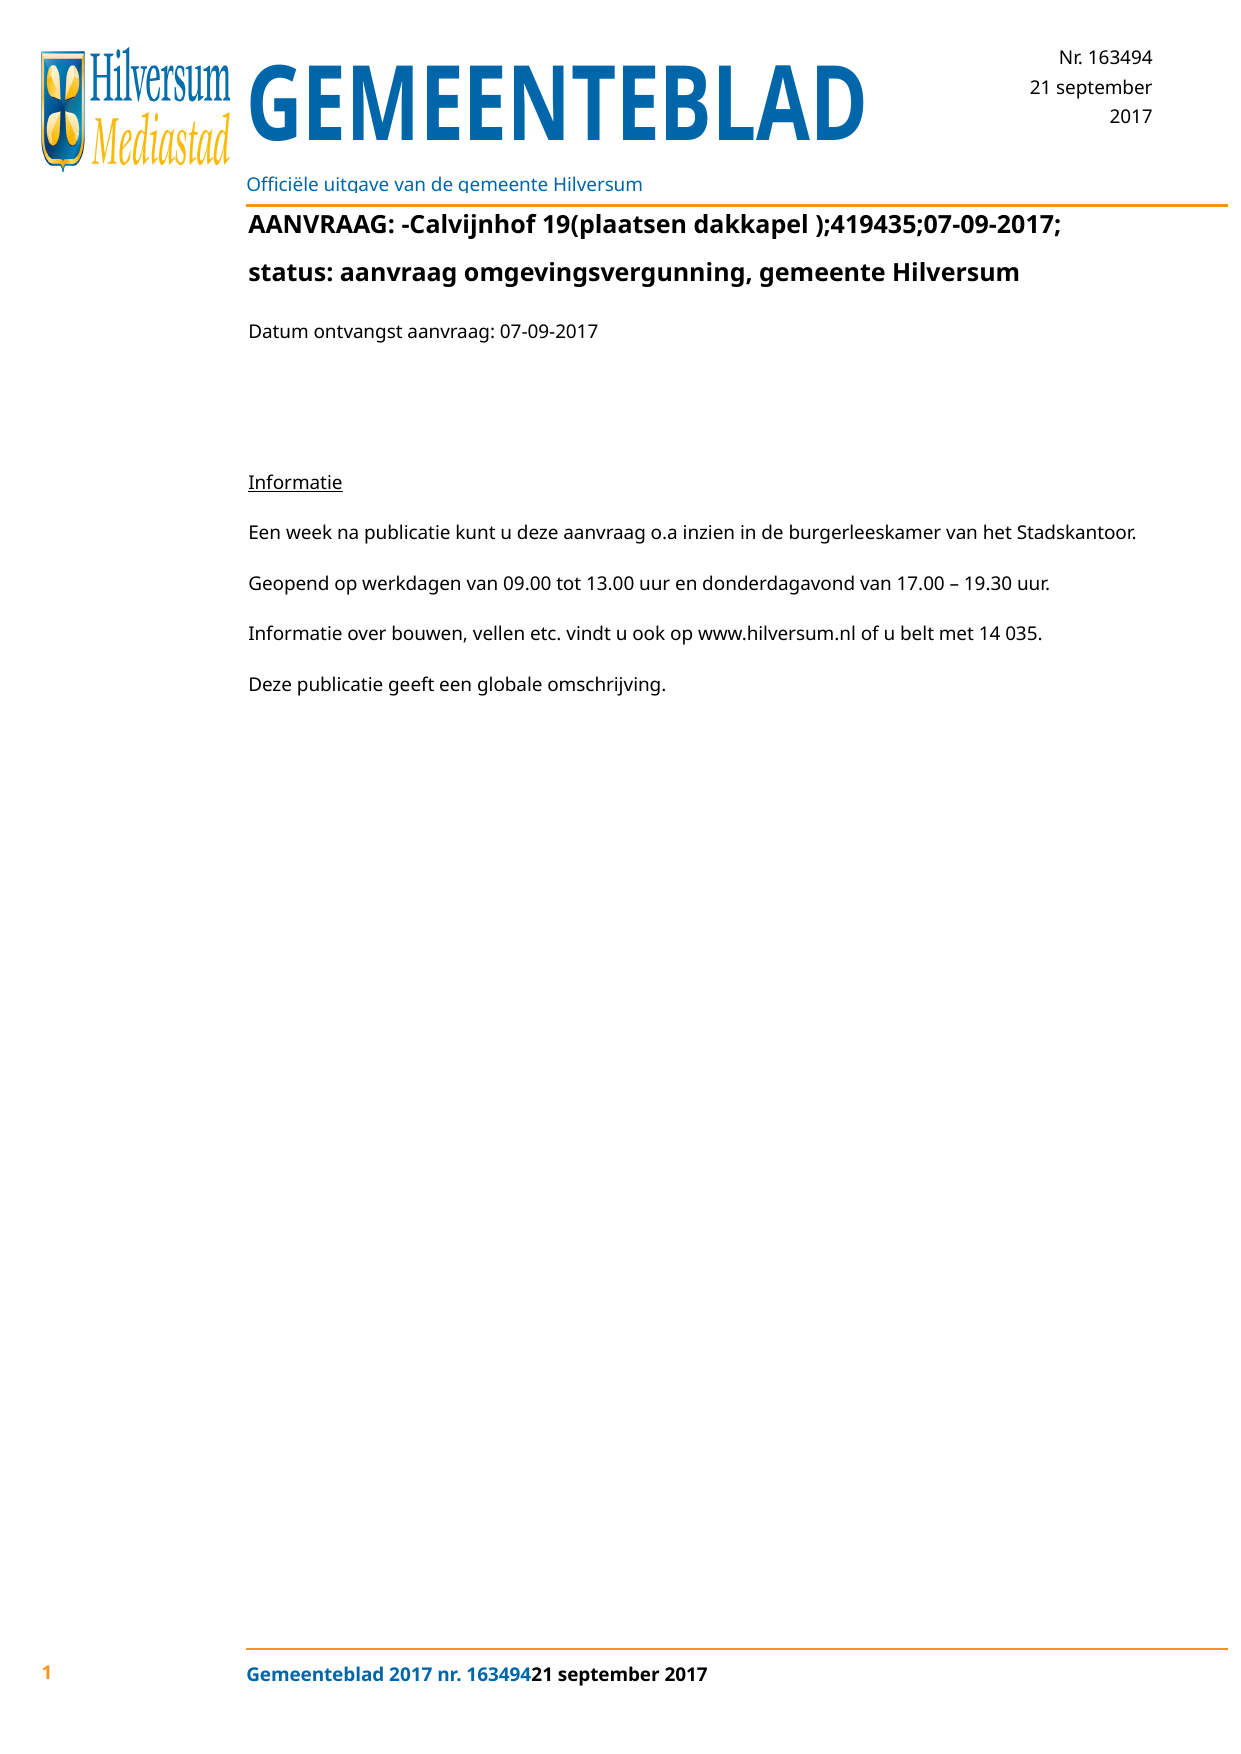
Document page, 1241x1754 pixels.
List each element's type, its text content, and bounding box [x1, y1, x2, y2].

text AANVRAAG: -Calvijnhof 19(plaatsen dakkapel );419435;07-09-2017; status: aanvraag omgevingsvergunning, gemeente Hilversum [248, 207, 1152, 288]
text Informatie over bouwen, vellen etc. vindt u ook op www.hilversum.nl of u belt met 14 035. [248, 620, 1152, 646]
text Informatie [248, 469, 1152, 495]
text Datum ontvangst aanvraag: 07-09-2017 [248, 318, 1152, 344]
text Deze publicatie geeft een globale omschrijving. [248, 671, 1152, 697]
text Geopend op werkdagen van 09.00 tot 13.00 uur en donderdagavond van 17.00 – 19.30 uur. [248, 570, 1152, 596]
picture [41, 47, 231, 172]
text Een week na publicatie kunt u deze aanvraag o.a inzien in de burgerleeskamer van het Stadskantoor. [248, 519, 1152, 545]
